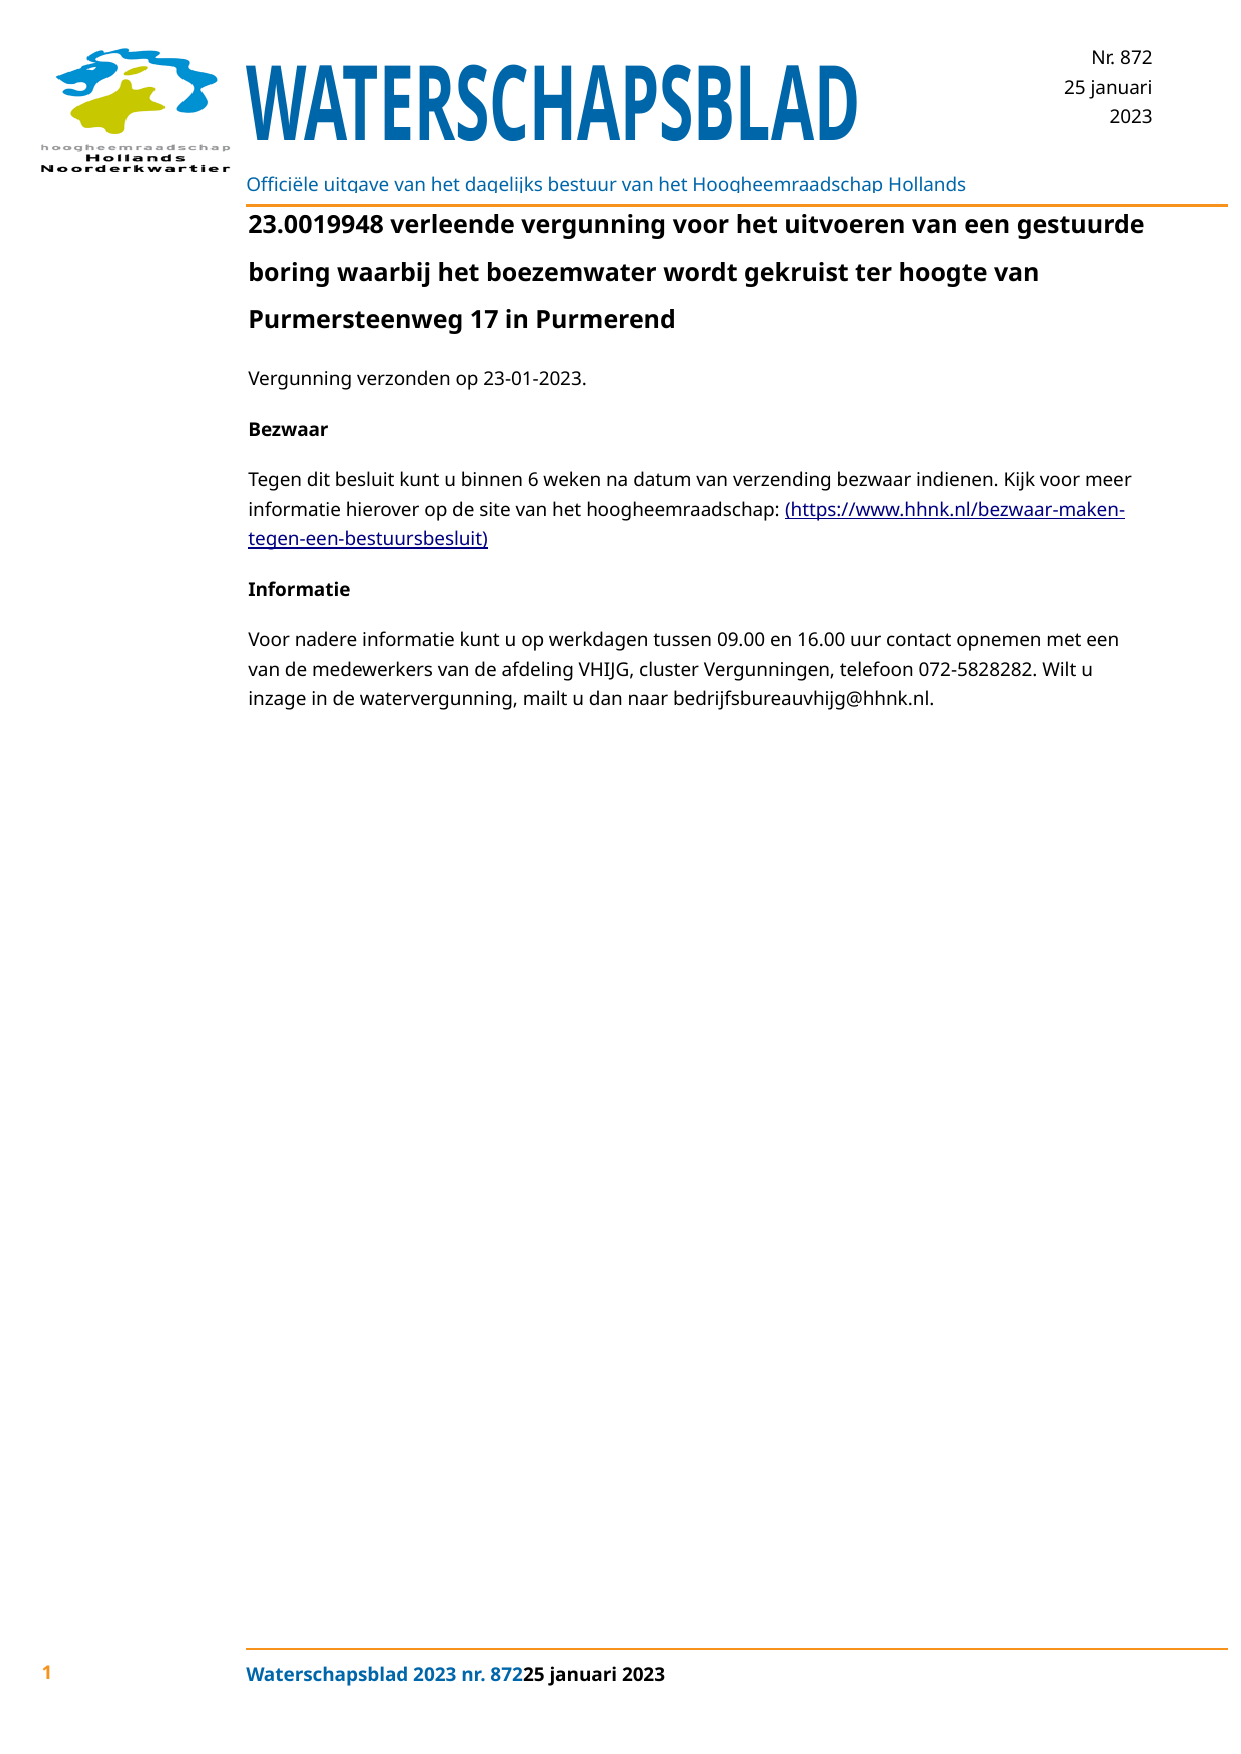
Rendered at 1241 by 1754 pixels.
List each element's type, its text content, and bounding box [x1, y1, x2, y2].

picture [41, 47, 231, 172]
text Vergunning verzonden op 23-01-2023. [248, 366, 1152, 391]
text Voor nadere informatie kunt u op werkdagen tussen 09.00 en 16.00 uur contact opnemen met een van de medewerkers van de afdeling VHIJG, cluster Vergunningen, telefoon 072-5828282. Wilt u inzage in de watervergunning, mailt u dan naar bedrijfsbureauvhijg@hhnk.nl. [248, 626, 1152, 711]
text Tegen dit besluit kunt u binnen 6 weken na datum van verzending bezwaar indienen. Kijk voor meer informatie hierover op de site van het hoogheemraadschap: (https://www.hhnk.nl/bezwaar-maken-tegen-een-bestuursbesluit) [248, 466, 1152, 551]
text Informatie [248, 576, 1152, 602]
text 23.0019948 verleende vergunning voor het uitvoeren van een gestuurde boring waarbij het boezemwater wordt gekruist ter hoogte van Purmersteenweg 17 in Purmerend [248, 207, 1152, 336]
text Bezwaar [248, 416, 1152, 442]
